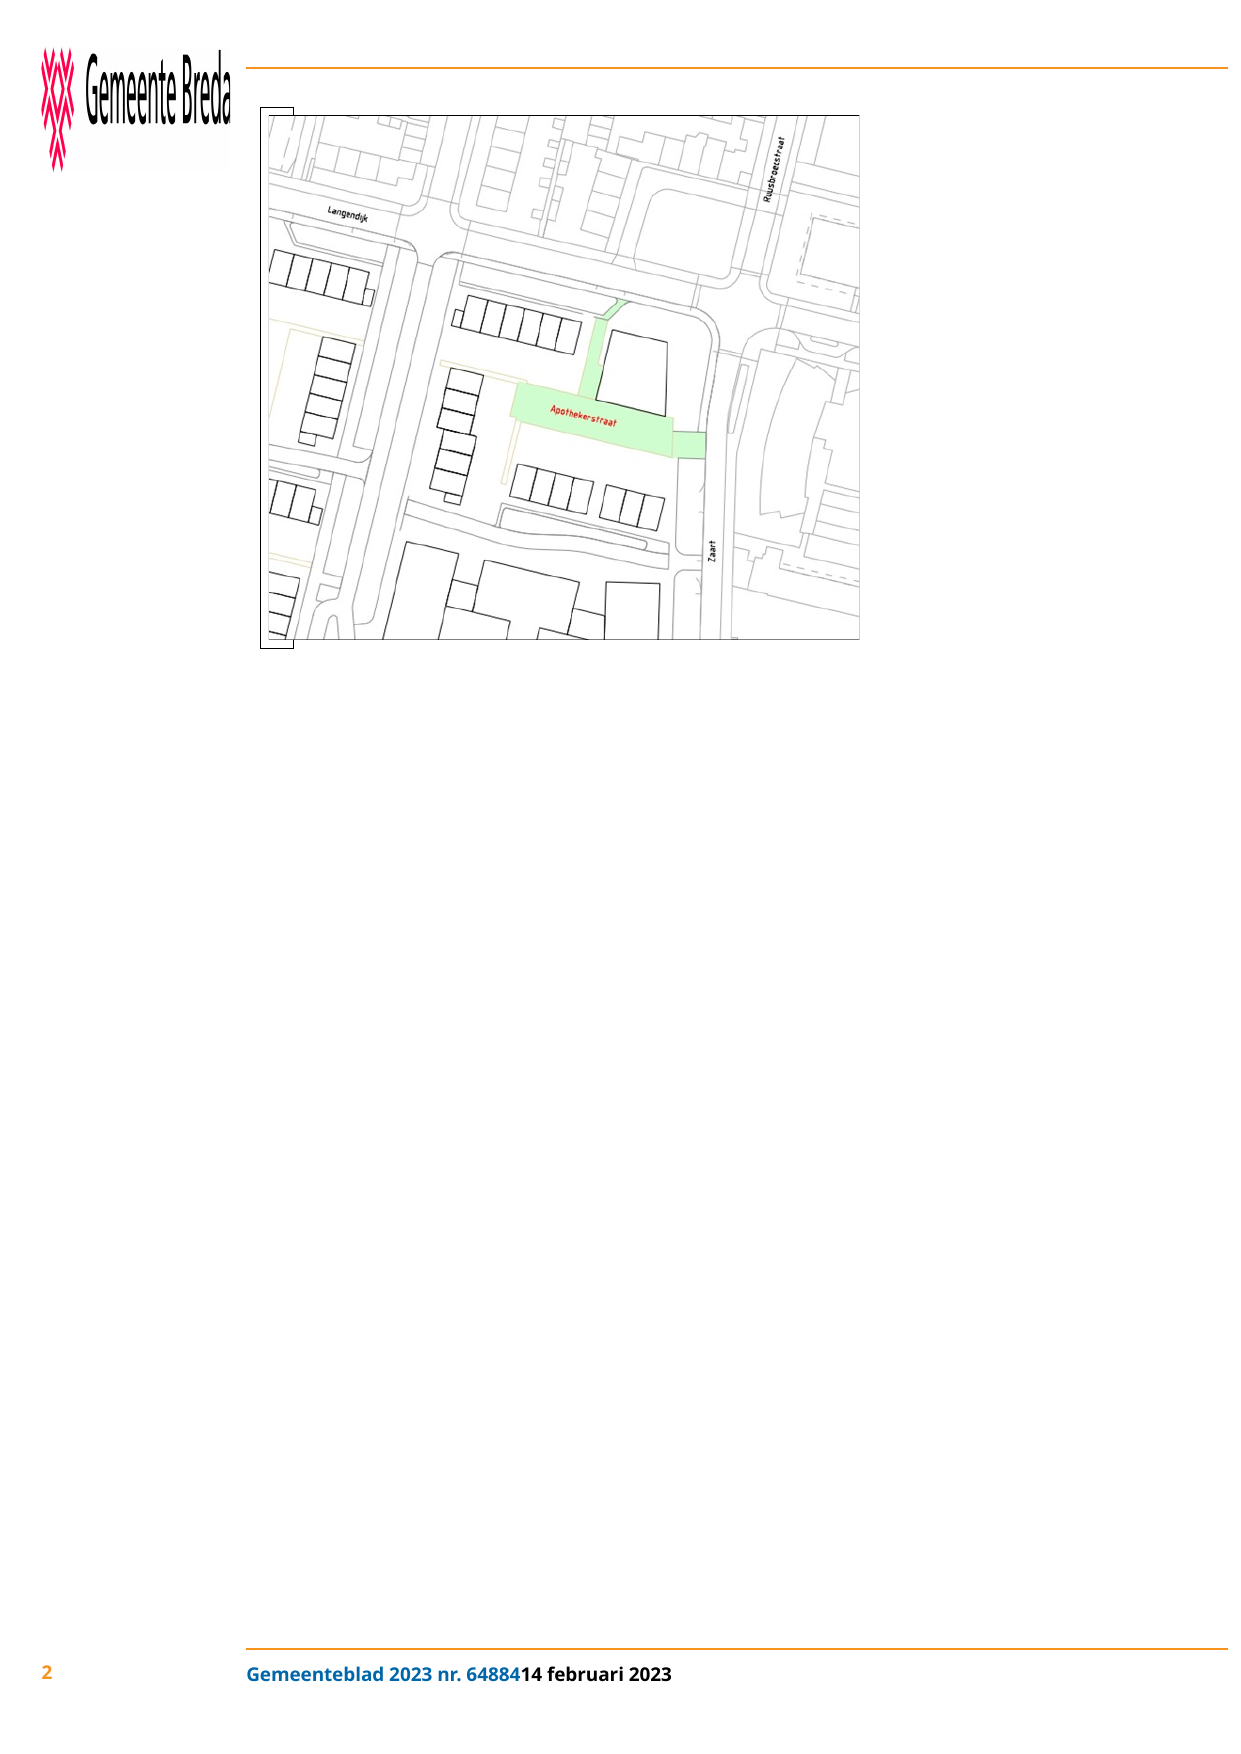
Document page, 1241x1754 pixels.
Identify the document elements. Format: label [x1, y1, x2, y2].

picture [41, 47, 231, 172]
picture [268, 115, 860, 640]
